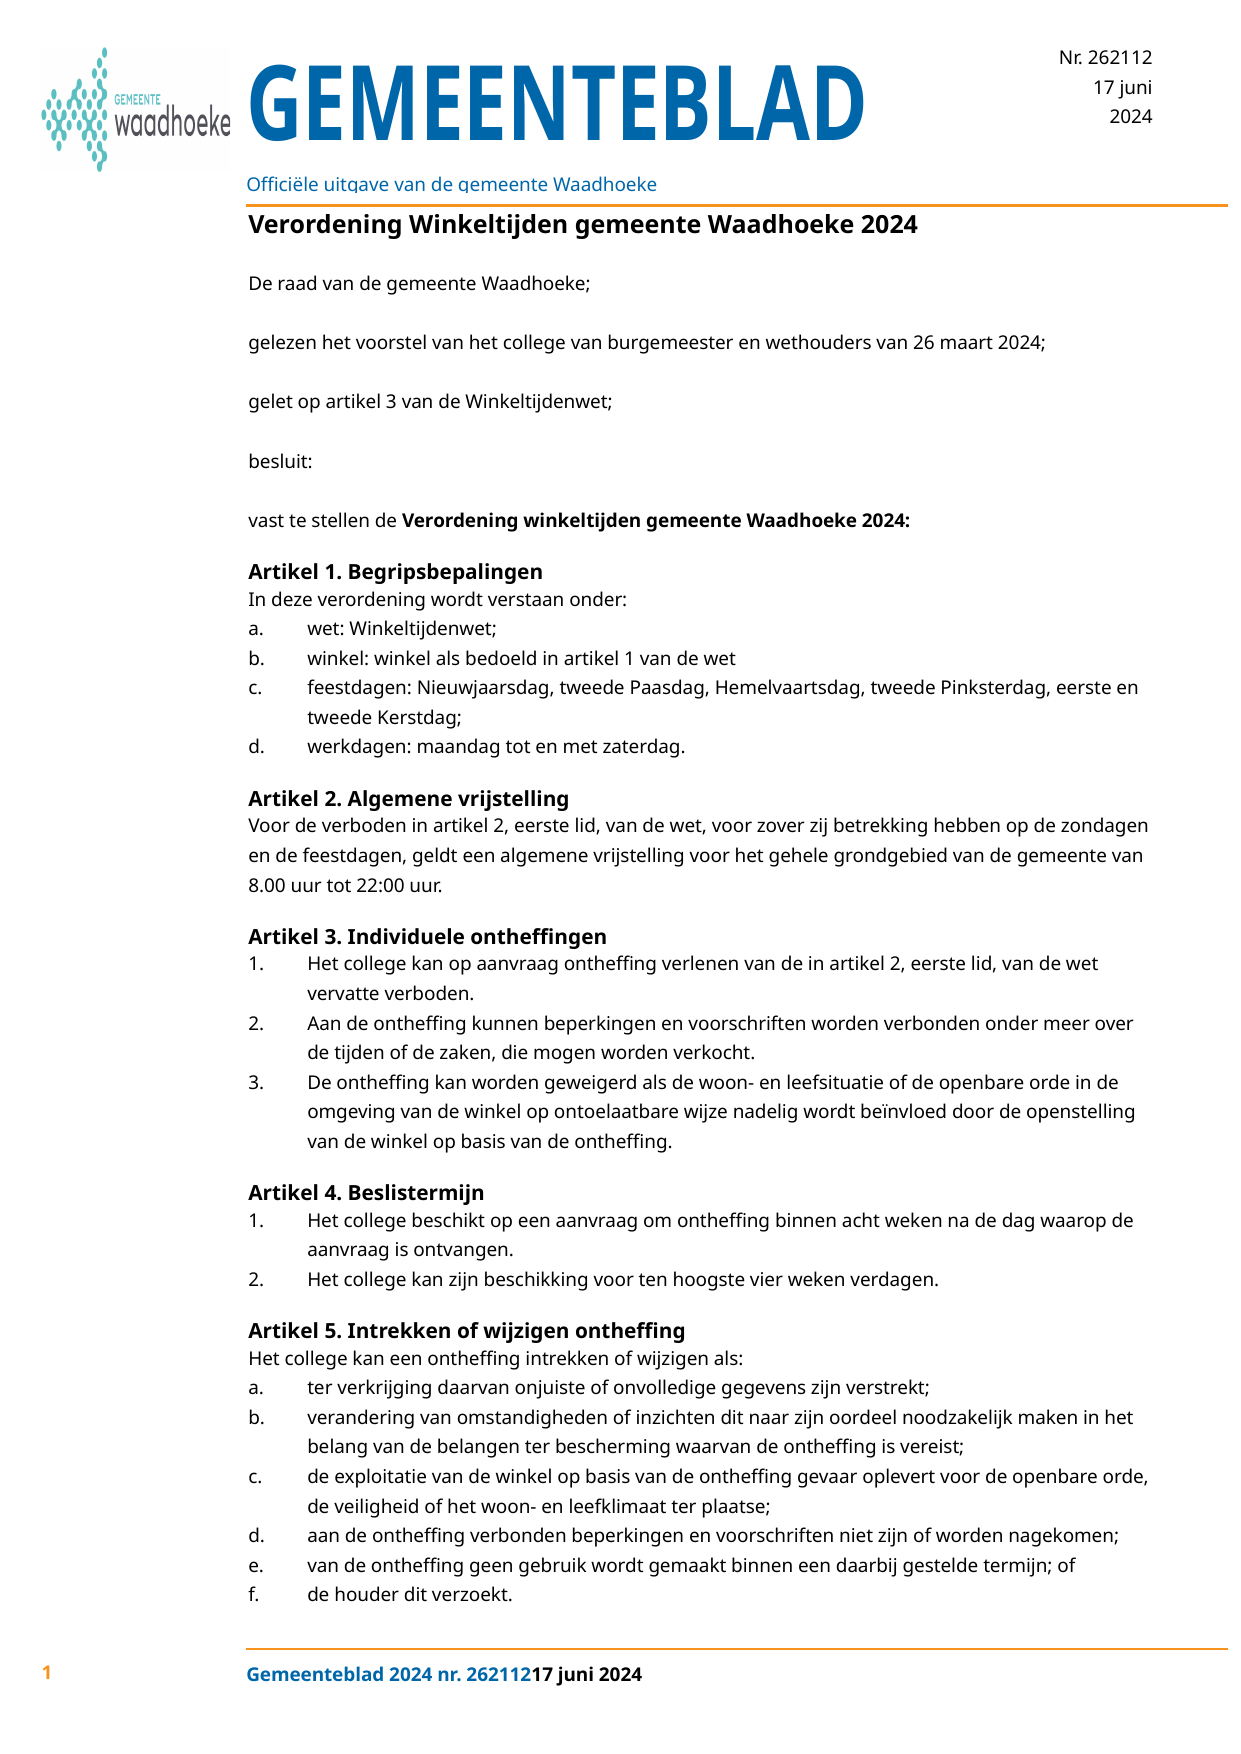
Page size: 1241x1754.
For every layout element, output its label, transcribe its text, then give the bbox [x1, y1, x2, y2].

text gelet op artikel 3 van de Winkeltijdenwet; [248, 389, 1152, 414]
text Artikel 2. Algemene vrijstelling [248, 784, 1152, 813]
list de houder dit verzoekt. [248, 1582, 1152, 1607]
text Artikel 5. Intrekken of wijzigen ontheffing [248, 1317, 1152, 1345]
list Aan de ontheffing kunnen beperkingen en voorschriften worden verbonden onder meer over de tijden of de zaken, die mogen worden verkocht. [248, 1010, 1152, 1065]
picture [41, 47, 231, 172]
text gelezen het voorstel van het college van burgemeester en wethouders van 26 maart 2024; [248, 329, 1152, 355]
list de exploitatie van de winkel op basis van de ontheffing gevaar oplevert voor de openbare orde, de veiligheid of het woon- en leefklimaat ter plaatse; [248, 1463, 1152, 1519]
text In deze verordening wordt verstaan onder: [248, 586, 1152, 612]
list Het college kan zijn beschikking voor ten hoogste vier weken verdagen. [248, 1266, 1152, 1292]
text Verordening Winkeltijden gemeente Waadhoeke 2024 [248, 207, 1152, 241]
list Het college beschikt op een aanvraag om ontheffing binnen acht weken na de dag waarop de aanvraag is ontvangen. [248, 1207, 1152, 1262]
text De raad van de gemeente Waadhoeke; [248, 270, 1152, 296]
list Het college kan op aanvraag ontheffing verlenen van de in artikel 2, eerste lid, van de wet vervatte verboden. [248, 951, 1152, 1006]
list verandering van omstandigheden of inzichten dit naar zijn oordeel noodzakelijk maken in het belang van de belangen ter bescherming waarvan de ontheffing is vereist; [248, 1404, 1152, 1459]
text besluit: [248, 448, 1152, 473]
list ter verkrijging daarvan onjuiste of onvolledige gegevens zijn verstrekt; [248, 1374, 1152, 1400]
text Artikel 1. Begripsbepalingen [248, 557, 1152, 586]
text Artikel 3. Individuele ontheffingen [248, 922, 1152, 951]
text vast te stellen de Verordening winkeltijden gemeente Waadhoeke 2024: [248, 507, 1152, 533]
list aan de ontheffing verbonden beperkingen en voorschriften niet zijn of worden nagekomen; [248, 1522, 1152, 1548]
text Voor de verboden in artikel 2, eerste lid, van de wet, voor zover zij betrekking hebben op de zondagen en de feestdagen, geldt een algemene vrijstelling voor het gehele grondgebied van de gemeente van 8.00 uur tot 22:00 uur. [248, 813, 1152, 897]
list winkel: winkel als bedoeld in artikel 1 van de wet [248, 645, 1152, 671]
list De ontheffing kan worden geweigerd als de woon- en leefsituatie of de openbare orde in de omgeving van de winkel op ontoelaatbare wijze nadelig wordt beïnvloed door de openstelling van de winkel op basis van de ontheffing. [248, 1069, 1152, 1154]
text Artikel 4. Beslistermijn [248, 1178, 1152, 1207]
text Het college kan een ontheffing intrekken of wijzigen als: [248, 1345, 1152, 1371]
list werkdagen: maandag tot en met zaterdag. [248, 734, 1152, 759]
list wet: Winkeltijdenwet; [248, 615, 1152, 641]
list van de ontheffing geen gebruik wordt gemaakt binnen een daarbij gestelde termijn; of [248, 1552, 1152, 1578]
list feestdagen: Nieuwjaarsdag, tweede Paasdag, Hemelvaartsdag, tweede Pinksterdag, eerste en tweede Kerstdag; [248, 674, 1152, 730]
